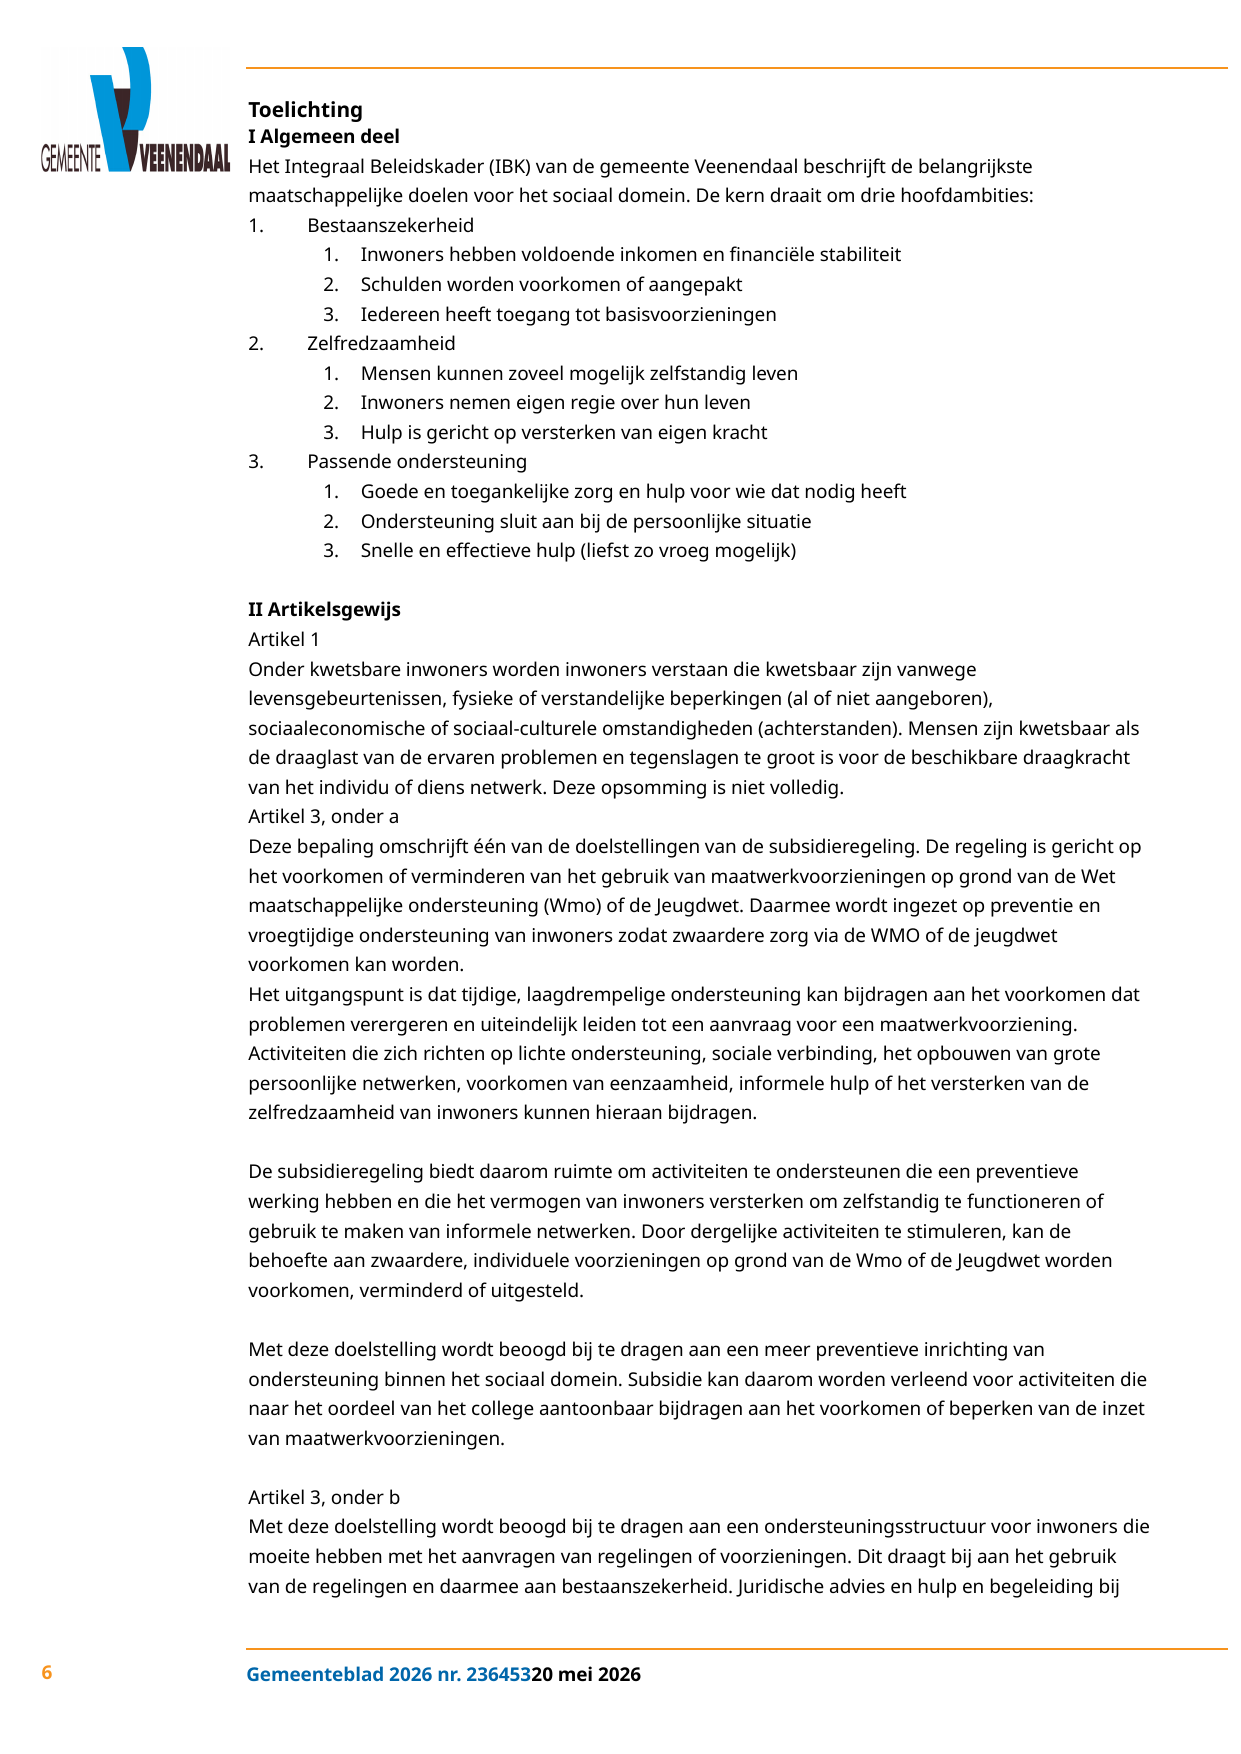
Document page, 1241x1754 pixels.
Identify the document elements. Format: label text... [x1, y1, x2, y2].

picture [41, 47, 130, 172]
list Goede en toegankelijke zorg en hulp voor wie dat nodig heeft [323, 478, 1152, 504]
list Iedereen heeft toegang tot basisvoorzieningen [323, 301, 1152, 327]
text De subsidieregeling biedt daarom ruimte om activiteiten te ondersteunen die een preventieve werking hebben en die het vermogen van inwoners versterken om zelfstandig te functioneren of gebruik te maken van informele netwerken. Door dergelijke activiteiten te stimuleren, kan de behoefte aan zwaardere, individuele voorzieningen op grond van de Wmo of de Jeugdwet worden voorkomen, verminderd of uitgesteld. [248, 1159, 1152, 1303]
text Met deze doelstelling wordt beoogd bij te dragen aan een meer preventieve inrichting van ondersteuning binnen het sociaal domein. Subsidie kan daarom worden verleend voor activiteiten die naar het oordeel van het college aantoonbaar bijdragen aan het voorkomen of beperken van de inzet van maatwerkvoorzieningen. [248, 1336, 1152, 1451]
text Deze bepaling omschrijft één van de doelstellingen van de subsidieregeling. De regeling is gericht op het voorkomen of verminderen van het gebruik van maatwerkvoorzieningen op grond van de Wet maatschappelijke ondersteuning (Wmo) of de Jeugdwet. Daarmee wordt ingezet op preventie en vroegtijdige ondersteuning van inwoners zodat zwaardere zorg via de WMO of de jeugdwet voorkomen kan worden. [248, 833, 1152, 977]
list Bestaanszekerheid [248, 212, 1152, 238]
list Mensen kunnen zoveel mogelijk zelfstandig leven [323, 360, 1152, 386]
list Ondersteuning sluit aan bij de persoonlijke situatie [323, 508, 1152, 534]
text Het uitgangspunt is dat tijdige, laagdrempelige ondersteuning kan bijdragen aan het voorkomen dat problemen verergeren en uiteindelijk leiden tot een aanvraag voor een maatwerkvoorziening. Activiteiten die zich richten op lichte ondersteuning, sociale verbinding, het opbouwen van grote persoonlijke netwerken, voorkomen van eenzaamheid, informele hulp of het versterken van de zelfredzaamheid van inwoners kunnen hieraan bijdragen. [248, 981, 1152, 1125]
list Passende ondersteuning [248, 449, 1152, 474]
text Artikel 3, onder b [248, 1484, 1152, 1510]
text Artikel 1 [248, 626, 1152, 652]
text II Artikelsgewijs [248, 597, 1152, 622]
text Met deze doelstelling wordt beoogd bij te dragen aan een ondersteuningsstructuur voor inwoners die moeite hebben met het aanvragen van regelingen of voorzieningen. Dit draagt bij aan het gebruik van de regelingen en daarmee aan bestaanszekerheid. Juridische advies en hulp en begeleiding bij [248, 1514, 1152, 1599]
text Het Integraal Beleidskader (IBK) van de gemeente Veenendaal beschrijft de belangrijkste maatschappelijke doelen voor het sociaal domein. De kern draait om drie hoofdambities: [248, 153, 1152, 208]
text I Algemeen deel [248, 123, 1152, 149]
text Onder kwetsbare inwoners worden inwoners verstaan die kwetsbaar zijn vanwege levensgebeurtenissen, fysieke of verstandelijke beperkingen (al of niet aangeboren), sociaaleconomische of sociaal-culturele omstandigheden (achterstanden). Mensen zijn kwetsbaar als de draaglast van de ervaren problemen en tegenslagen te groot is voor de beschikbare draagkracht van het individu of diens netwerk. Deze opsomming is niet volledig. [248, 656, 1152, 800]
list Schulden worden voorkomen of aangepakt [323, 271, 1152, 297]
text Toelichting [248, 95, 1152, 123]
list Inwoners hebben voldoende inkomen en financiële stabiliteit [323, 242, 1152, 267]
text Artikel 3, onder a [248, 804, 1152, 829]
list Zelfredzaamheid [248, 330, 1152, 356]
picture [123, 47, 231, 172]
list Snelle en effectieve hulp (liefst zo vroeg mogelijk) [323, 537, 1152, 563]
list Hulp is gericht op versterken van eigen kracht [323, 419, 1152, 445]
list Inwoners nemen eigen regie over hun leven [323, 389, 1152, 415]
